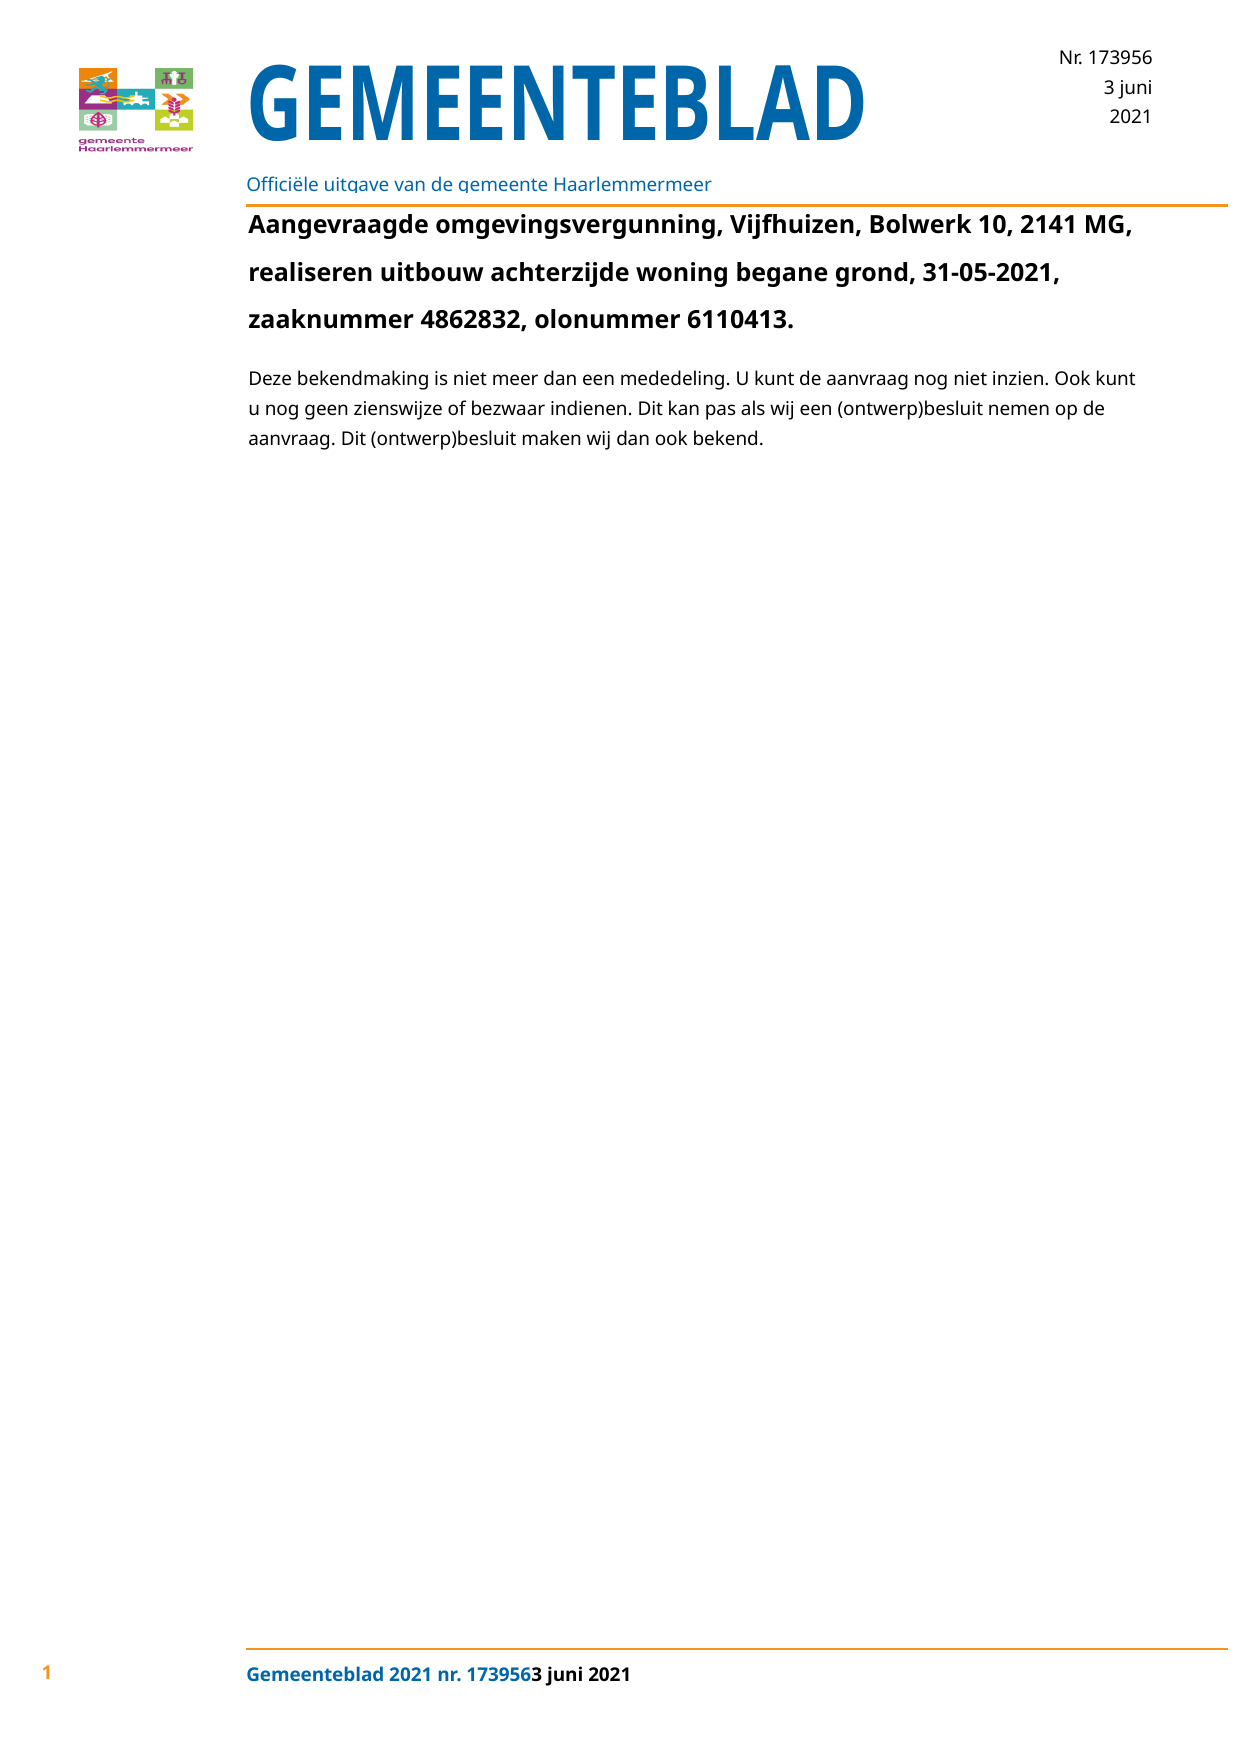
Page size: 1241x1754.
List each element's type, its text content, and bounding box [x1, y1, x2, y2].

text Deze bekendmaking is niet meer dan een mededeling. U kunt de aanvraag nog niet inzien. Ook kunt u nog geen zienswijze of bezwaar indienen. Dit kan pas als wij een (ontwerp)besluit nemen op de aanvraag. Dit (ontwerp)besluit maken wij dan ook bekend. [248, 366, 1152, 450]
text Aangevraagde omgevingsvergunning, Vijfhuizen, Bolwerk 10, 2141 MG, realiseren uitbouw achterzijde woning begane grond, 31-05-2021, zaaknummer 4862832, olonummer 6110413. [248, 207, 1152, 336]
picture [41, 47, 231, 172]
